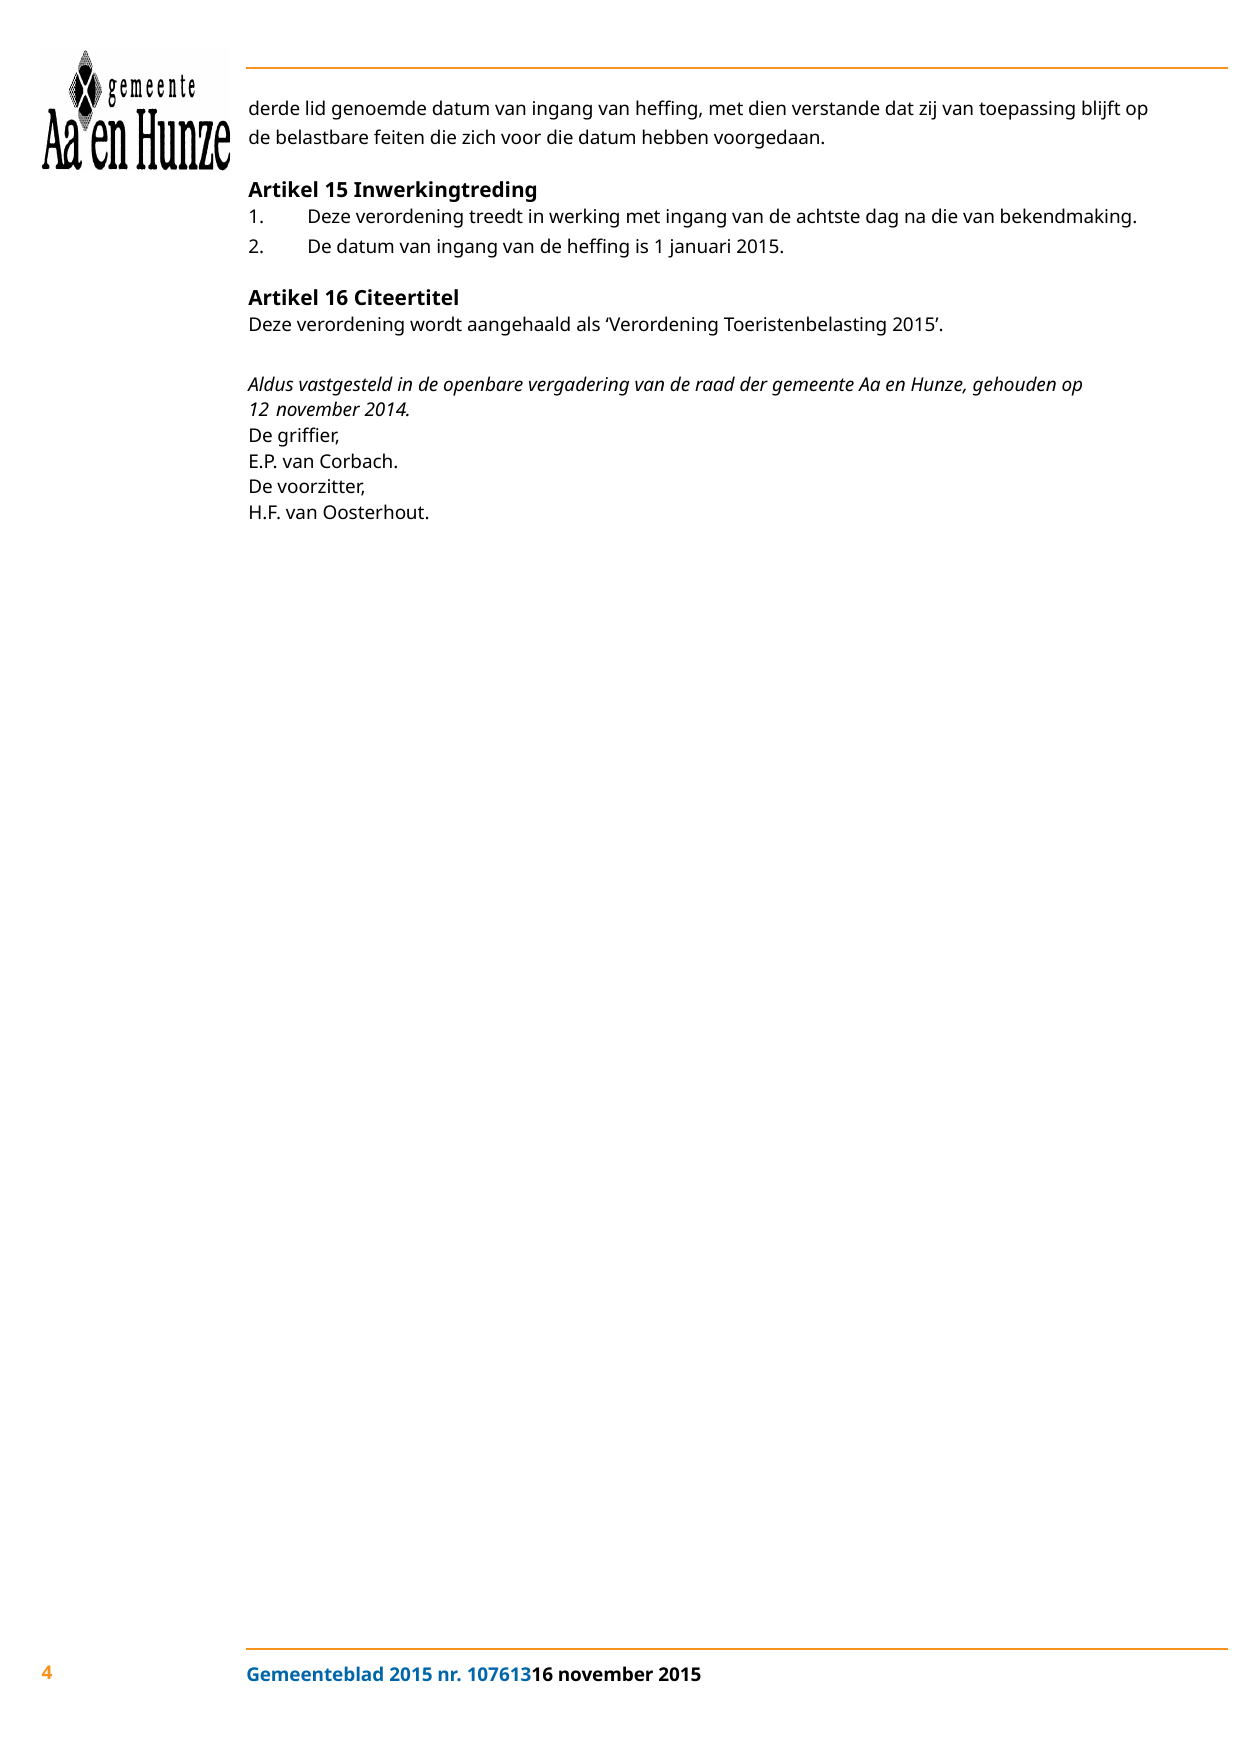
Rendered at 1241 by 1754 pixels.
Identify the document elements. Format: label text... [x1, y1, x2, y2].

text H.F. van Oosterhout. [248, 499, 1152, 525]
text E.P. van Corbach. [248, 448, 1152, 474]
picture [41, 47, 231, 172]
text Deze verordening wordt aangehaald als ‘Verordening Toeristenbelasting 2015’. [248, 312, 1152, 337]
text Artikel 16 Citeertitel [248, 283, 1152, 312]
text Aldus vastgesteld in de openbare vergadering van de raad der gemeente Aa en Hunze, gehouden op 12 november 2014. [248, 371, 1152, 422]
text derde lid genoemde datum van ingang van heffing, met dien verstande dat zij van toepassing blijft op de belastbare feiten die zich voor die datum hebben voorgedaan. [248, 95, 1152, 150]
text De griffier, [248, 422, 1152, 448]
list Deze verordening treedt in werking met ingang van de achtste dag na die van bekendmaking. [248, 203, 1152, 229]
list De datum van ingang van de heffing is 1 januari 2015. [248, 233, 1152, 258]
text De voorzitter, [248, 474, 1152, 499]
text Artikel 15 Inwerkingtreding [248, 175, 1152, 203]
